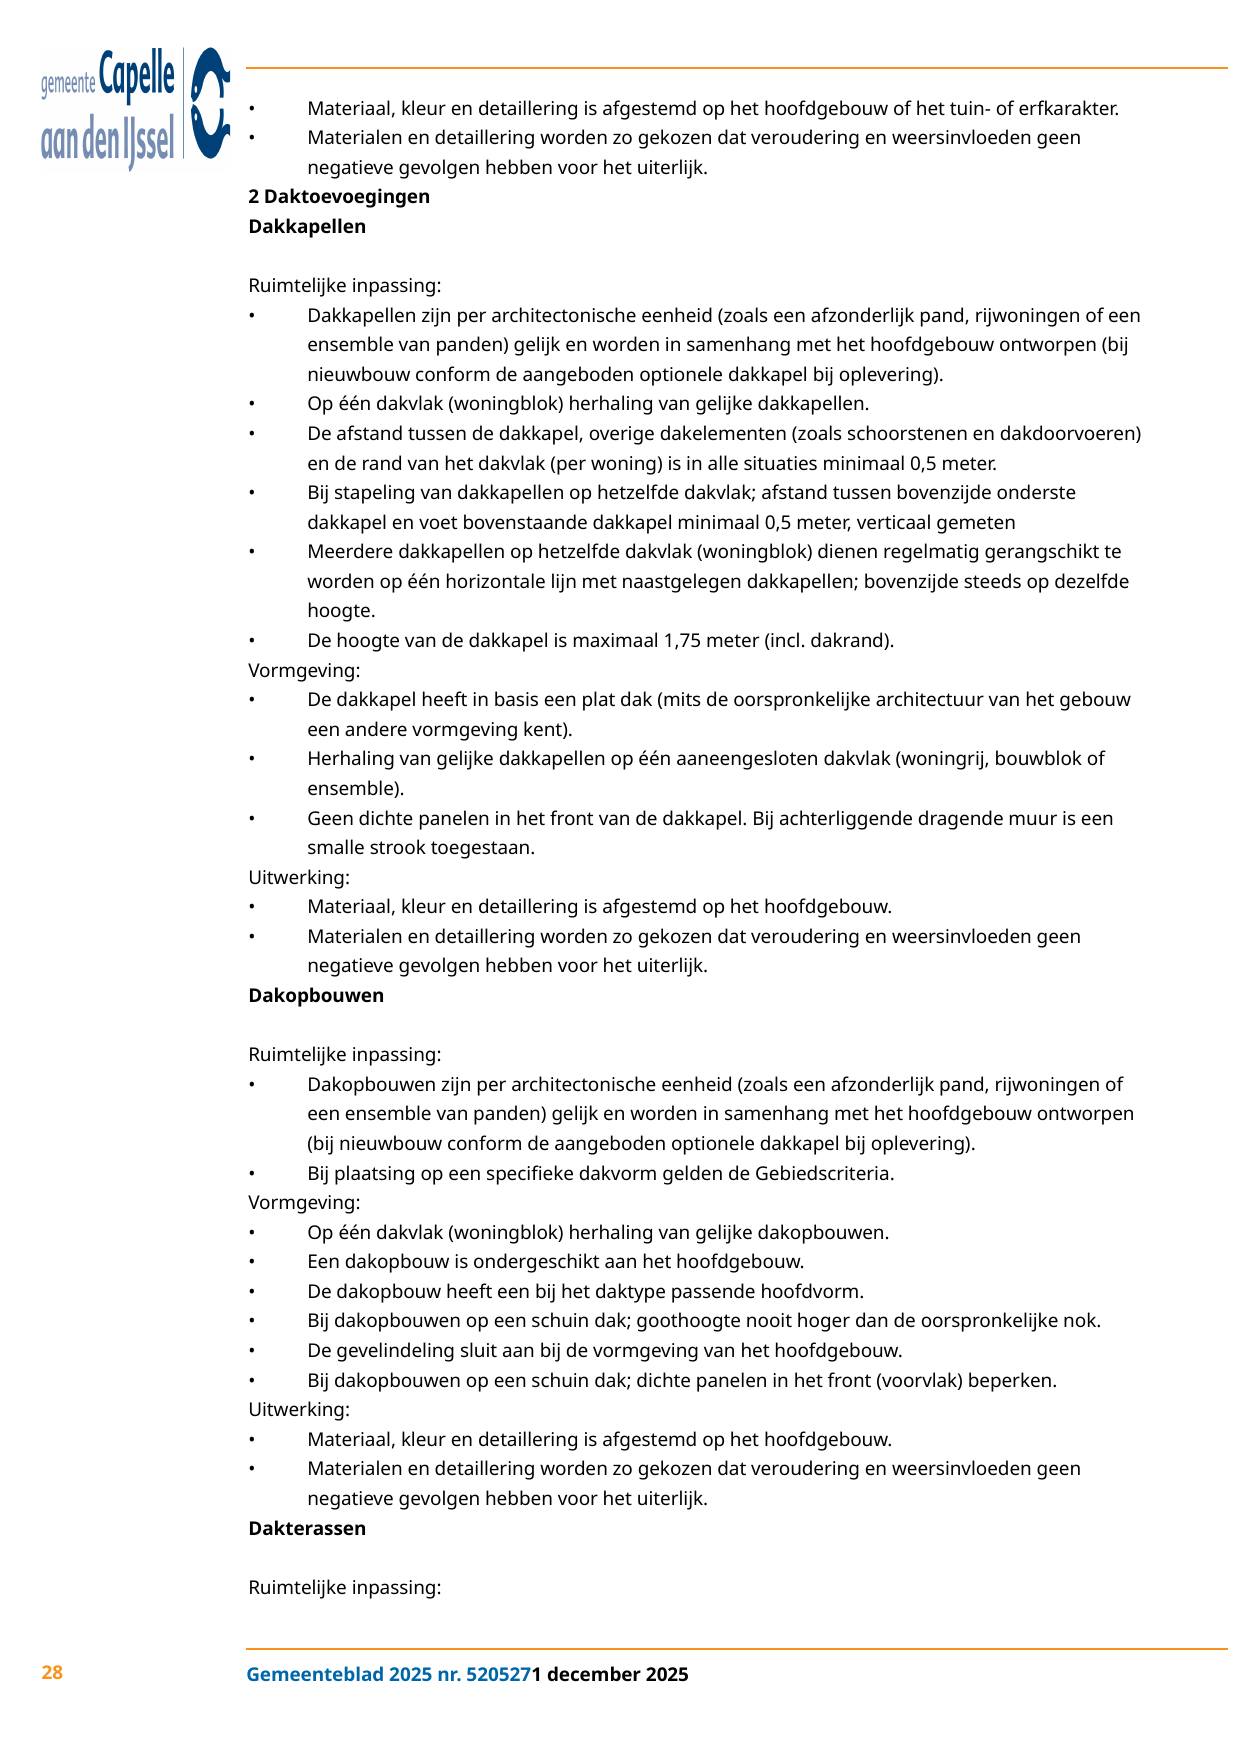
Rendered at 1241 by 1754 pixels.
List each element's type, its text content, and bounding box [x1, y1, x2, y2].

list Dakkapellen zijn per architectonische eenheid (zoals een afzonderlijk pand, rijwoningen of een ensemble van panden) gelijk en worden in samenhang met het hoofdgebouw ontworpen (bij nieuwbouw conform de aangeboden optionele dakkapel bij oplevering). [248, 302, 1152, 387]
list Herhaling van gelijke dakkapellen op één aaneengesloten dakvlak (woningrij, bouwblok of ensemble). [248, 746, 1152, 801]
list Op één dakvlak (woningblok) herhaling van gelijke dakopbouwen. [248, 1219, 1152, 1245]
list De afstand tussen de dakkapel, overige dakelementen (zoals schoorstenen en dakdoorvoeren) en de rand van het dakvlak (per woning) is in alle situaties minimaal 0,5 meter. [248, 420, 1152, 476]
list Materialen en detaillering worden zo gekozen dat veroudering en weersinvloeden geen negatieve gevolgen hebben voor het uiterlijk. [248, 124, 1152, 180]
list Dakopbouwen zijn per architectonische eenheid (zoals een afzonderlijk pand, rijwoningen of een ensemble van panden) gelijk en worden in samenhang met het hoofdgebouw ontworpen (bij nieuwbouw conform de aangeboden optionele dakkapel bij oplevering). [248, 1071, 1152, 1156]
list Geen dichte panelen in het front van de dakkapel. Bij achterliggende dragende muur is een smalle strook toegestaan. [248, 805, 1152, 860]
list Bij plaatsing op een specifieke dakvorm gelden de Gebiedscriteria. [248, 1160, 1152, 1186]
text 2 Daktoevoegingen [248, 183, 1152, 209]
list Bij dakopbouwen op een schuin dak; dichte panelen in het front (voorvlak) beperken. [248, 1367, 1152, 1393]
text Ruimtelijke inpassing: [248, 272, 1152, 298]
list Meerdere dakkapellen op hetzelfde dakvlak (woningblok) dienen regelmatig gerangschikt te worden op één horizontale lijn met naastgelegen dakkapellen; bovenzijde steeds op dezelfde hoogte. [248, 538, 1152, 623]
list De hoogte van de dakkapel is maximaal 1,75 meter (incl. dakrand). [248, 627, 1152, 653]
list De gevelindeling sluit aan bij de vormgeving van het hoofdgebouw. [248, 1337, 1152, 1363]
list Een dakopbouw is ondergeschikt aan het hoofdgebouw. [248, 1248, 1152, 1274]
text Vormgeving: [248, 1189, 1152, 1215]
list Op één dakvlak (woningblok) herhaling van gelijke dakkapellen. [248, 391, 1152, 416]
text Vormgeving: [248, 657, 1152, 683]
list Bij stapeling van dakkapellen op hetzelfde dakvlak; afstand tussen bovenzijde onderste dakkapel en voet bovenstaande dakkapel minimaal 0,5 meter, verticaal gemeten [248, 479, 1152, 535]
list Materiaal, kleur en detaillering is afgestemd op het hoofdgebouw. [248, 1426, 1152, 1452]
text Dakkapellen [248, 213, 1152, 239]
list Materiaal, kleur en detaillering is afgestemd op het hoofdgebouw. [248, 893, 1152, 919]
list Materialen en detaillering worden zo gekozen dat veroudering en weersinvloeden geen negatieve gevolgen hebben voor het uiterlijk. [248, 923, 1152, 978]
list Materialen en detaillering worden zo gekozen dat veroudering en weersinvloeden geen negatieve gevolgen hebben voor het uiterlijk. [248, 1456, 1152, 1511]
list De dakopbouw heeft een bij het daktype passende hoofdvorm. [248, 1278, 1152, 1304]
text Ruimtelijke inpassing: [248, 1041, 1152, 1067]
picture [41, 47, 231, 172]
text Dakopbouwen [248, 982, 1152, 1008]
text Dakterassen [248, 1515, 1152, 1541]
list Bij dakopbouwen op een schuin dak; goothoogte nooit hoger dan de oorspronkelijke nok. [248, 1308, 1152, 1333]
list De dakkapel heeft in basis een plat dak (mits de oorspronkelijke architectuur van het gebouw een andere vormgeving kent). [248, 686, 1152, 742]
list Materiaal, kleur en detaillering is afgestemd op het hoofdgebouw of het tuin- of erfkarakter. [248, 95, 1152, 121]
text Ruimtelijke inpassing: [248, 1574, 1152, 1600]
text Uitwerking: [248, 864, 1152, 890]
text Uitwerking: [248, 1396, 1152, 1422]
